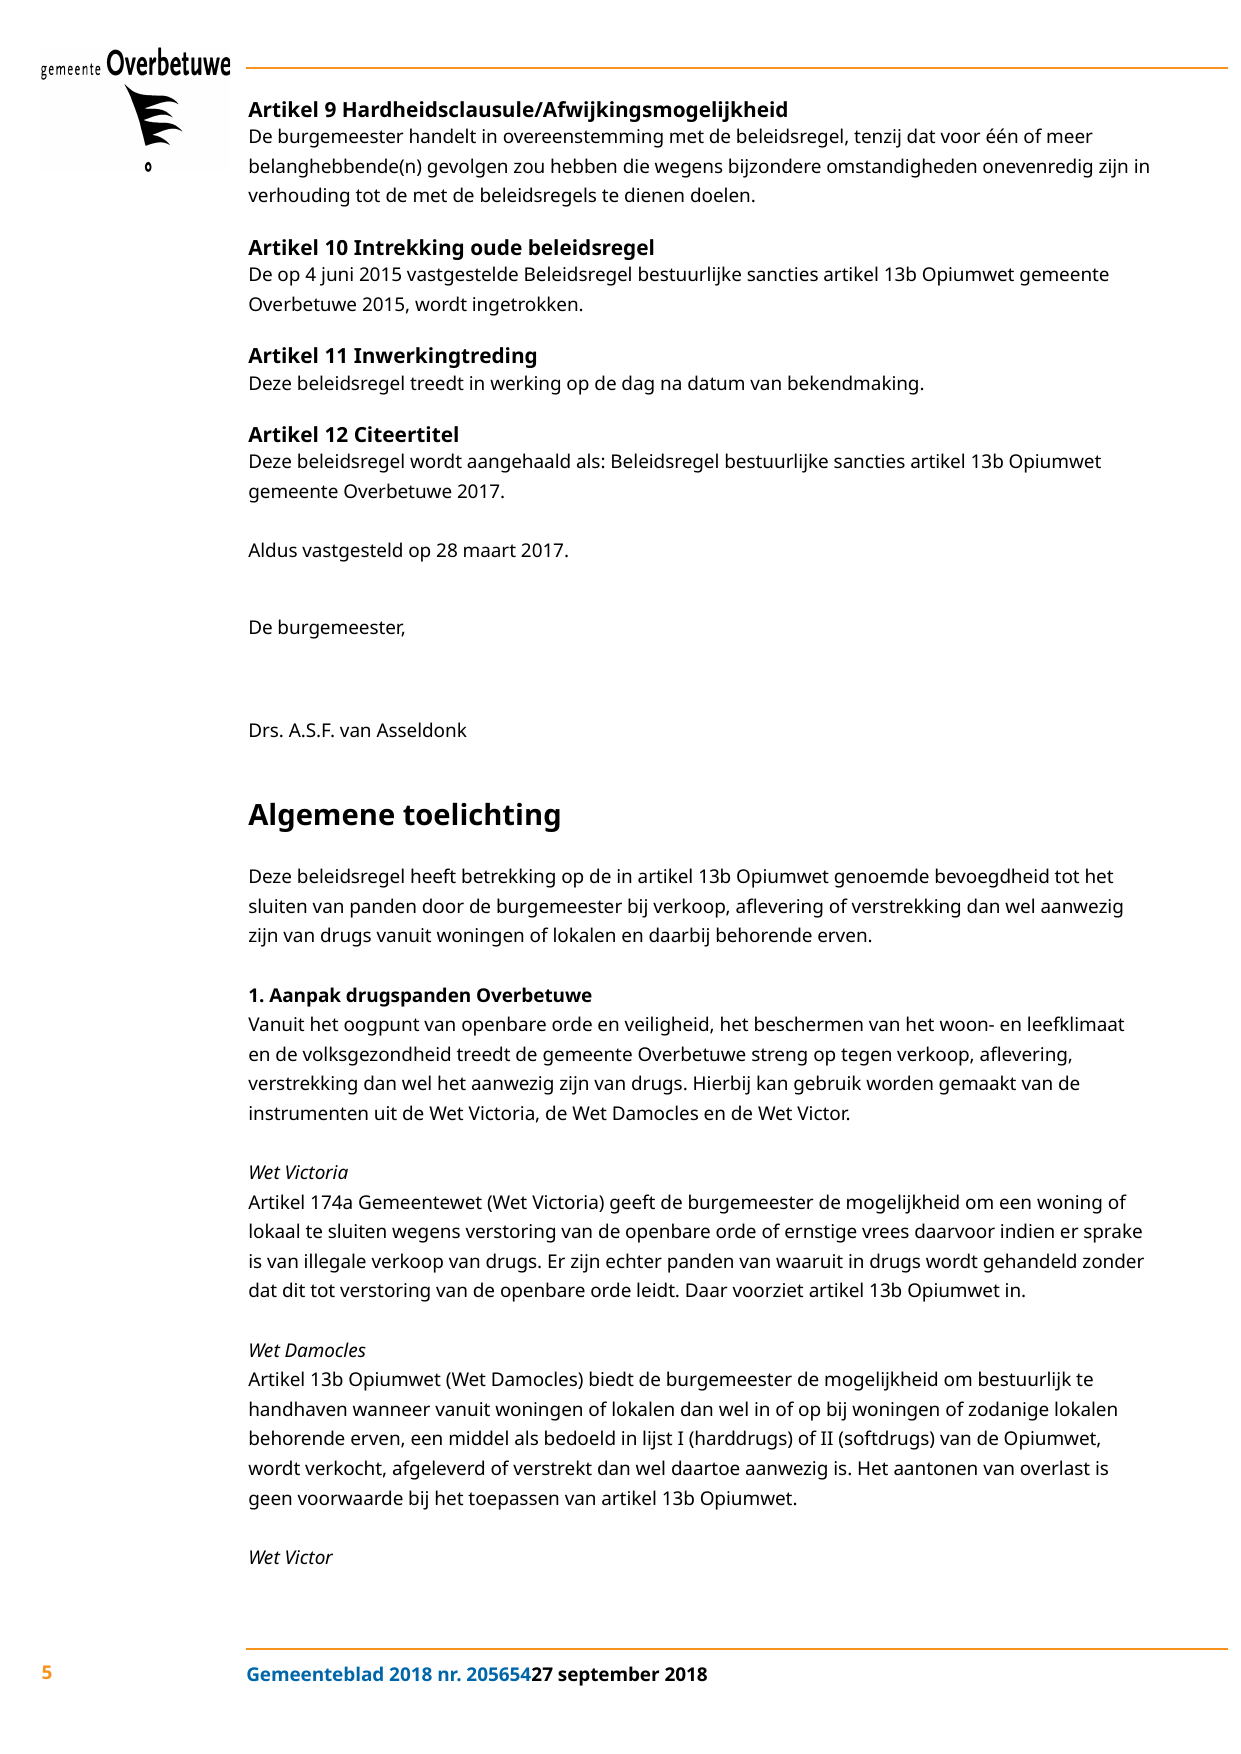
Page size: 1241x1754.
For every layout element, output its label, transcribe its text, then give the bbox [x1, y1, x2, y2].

text De op 4 juni 2015 vastgestelde Beleidsregel bestuurlijke sancties artikel 13b Opiumwet gemeente Overbetuwe 2015, wordt ingetrokken. [248, 261, 1152, 317]
text Artikel 11 Inwerkingtreding [248, 341, 1152, 370]
text Deze beleidsregel wordt aangehaald als: Beleidsregel bestuurlijke sancties artikel 13b Opiumwet gemeente Overbetuwe 2017. [248, 448, 1152, 504]
text Aldus vastgesteld op 28 maart 2017. [248, 537, 1152, 563]
text Wet Victoria [248, 1159, 1152, 1185]
text Artikel 9 Hardheidsclausule/Afwijkingsmogelijkheid [248, 95, 1152, 123]
text Deze beleidsregel heeft betrekking op de in artikel 13b Opiumwet genoemde bevoegdheid tot het sluiten van panden door de burgemeester bij verkoop, aflevering of verstrekking dan wel aanwezig zijn van drugs vanuit woningen of lokalen en daarbij behorende erven. [248, 863, 1152, 948]
text Wet Victor [248, 1544, 1152, 1569]
text Algemene toelichting [248, 794, 1152, 834]
text De burgemeester, [248, 614, 1152, 640]
text Artikel 12 Citeertitel [248, 420, 1152, 448]
text Artikel 13b Opiumwet (Wet Damocles) biedt de burgemeester de mogelijkheid om bestuurlijk te handhaven wanneer vanuit woningen of lokalen dan wel in of op bij woningen of zodanige lokalen behorende erven, een middel als bedoeld in lijst I (harddrugs) of II (softdrugs) van de Opiumwet, wordt verkocht, afgeleverd of verstrekt dan wel daartoe aanwezig is. Het aantonen van overlast is geen voorwaarde bij het toepassen van artikel 13b Opiumwet. [248, 1366, 1152, 1510]
text Drs. A.S.F. van Asseldonk [248, 717, 1152, 743]
text 1. Aanpak drugspanden Overbetuwe [248, 982, 1152, 1007]
text Deze beleidsregel treedt in werking op de dag na datum van bekendmaking. [248, 370, 1152, 395]
text Artikel 10 Intrekking oude beleidsregel [248, 233, 1152, 261]
text De burgemeester handelt in overeenstemming met de beleidsregel, tenzij dat voor één of meer belanghebbende(n) gevolgen zou hebben die wegens bijzondere omstandigheden onevenredig zijn in verhouding tot de met de beleidsregels te dienen doelen. [248, 123, 1152, 208]
text Wet Damocles [248, 1337, 1152, 1362]
text Vanuit het oogpunt van openbare orde en veiligheid, het beschermen van het woon- en leefklimaat en de volksgezondheid treedt de gemeente Overbetuwe streng op tegen verkoop, aflevering, verstrekking dan wel het aanwezig zijn van drugs. Hierbij kan gebruik worden gemaakt van de instrumenten uit de Wet Victoria, de Wet Damocles en de Wet Victor. [248, 1011, 1152, 1126]
picture [41, 47, 231, 172]
text Artikel 174a Gemeentewet (Wet Victoria) geeft de burgemeester de mogelijkheid om een woning of lokaal te sluiten wegens verstoring van de openbare orde of ernstige vrees daarvoor indien er sprake is van illegale verkoop van drugs. Er zijn echter panden van waaruit in drugs wordt gehandeld zonder dat dit tot verstoring van de openbare orde leidt. Daar voorziet artikel 13b Opiumwet in. [248, 1189, 1152, 1303]
